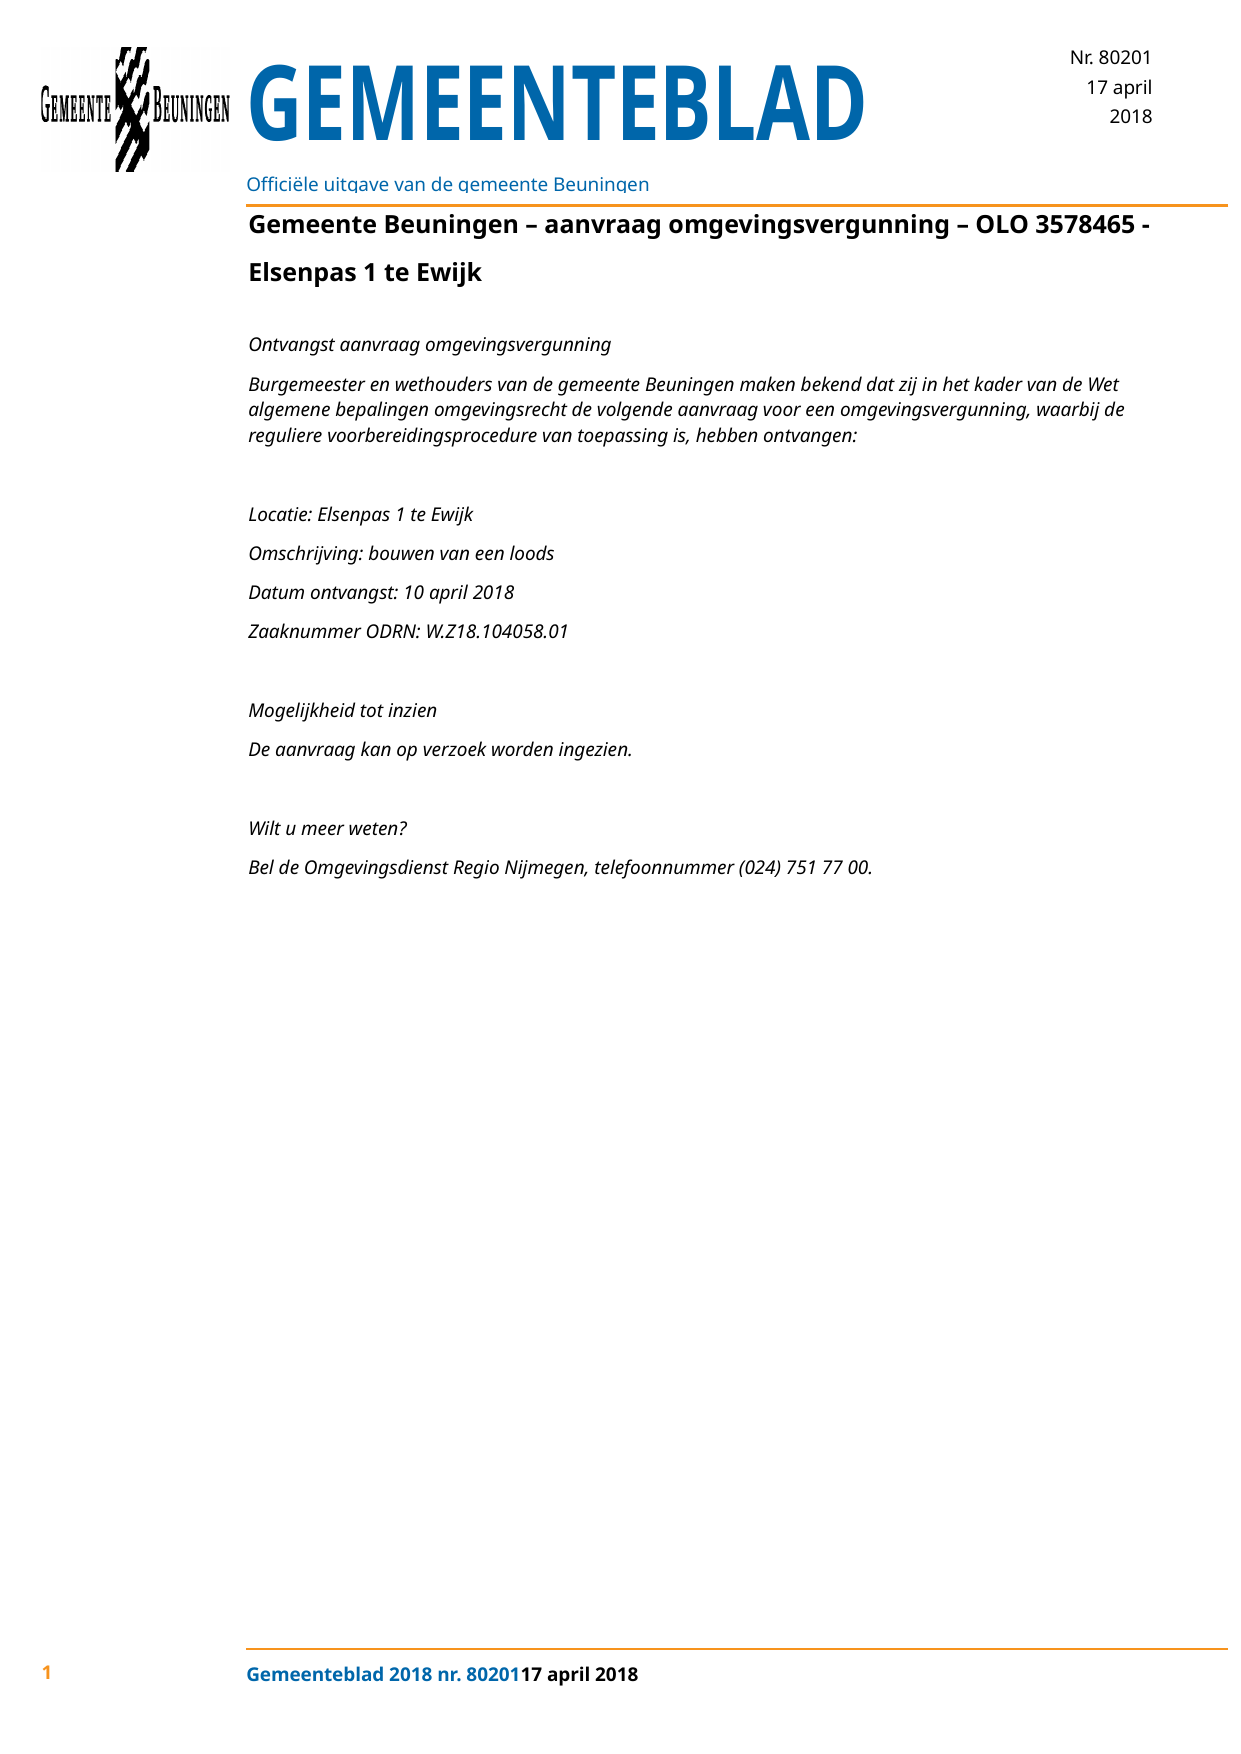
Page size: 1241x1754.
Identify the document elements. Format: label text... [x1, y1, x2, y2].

text De aanvraag kan op verzoek worden ingezien. [248, 736, 1152, 762]
text Datum ontvangst: 10 april 2018 [248, 579, 1152, 605]
text Mogelijkheid tot inzien [248, 697, 1152, 723]
text Wilt u meer weten? [248, 815, 1152, 841]
text Locatie: Elsenpas 1 te Ewijk [248, 501, 1152, 526]
text Zaaknummer ODRN: W.Z18.104058.01 [248, 618, 1152, 644]
text Gemeente Beuningen – aanvraag omgevingsvergunning – OLO 3578465 - Elsenpas 1 te Ewijk [248, 207, 1152, 288]
text Bel de Omgevingsdienst Regio Nijmegen, telefoonnummer (024) 751 77 00. [248, 854, 1152, 880]
text Ontvangst aanvraag omgevingsvergunning [248, 331, 1152, 357]
text Omschrijving: bouwen van een loods [248, 540, 1152, 566]
picture [41, 47, 231, 172]
text Burgemeester en wethouders van de gemeente Beuningen maken bekend dat zij in het kader van de Wet algemene bepalingen omgevingsrecht de volgende aanvraag voor een omgevingsvergunning, waarbij de reguliere voorbereidingsprocedure van toepassing is, hebben ontvangen: [248, 371, 1152, 448]
